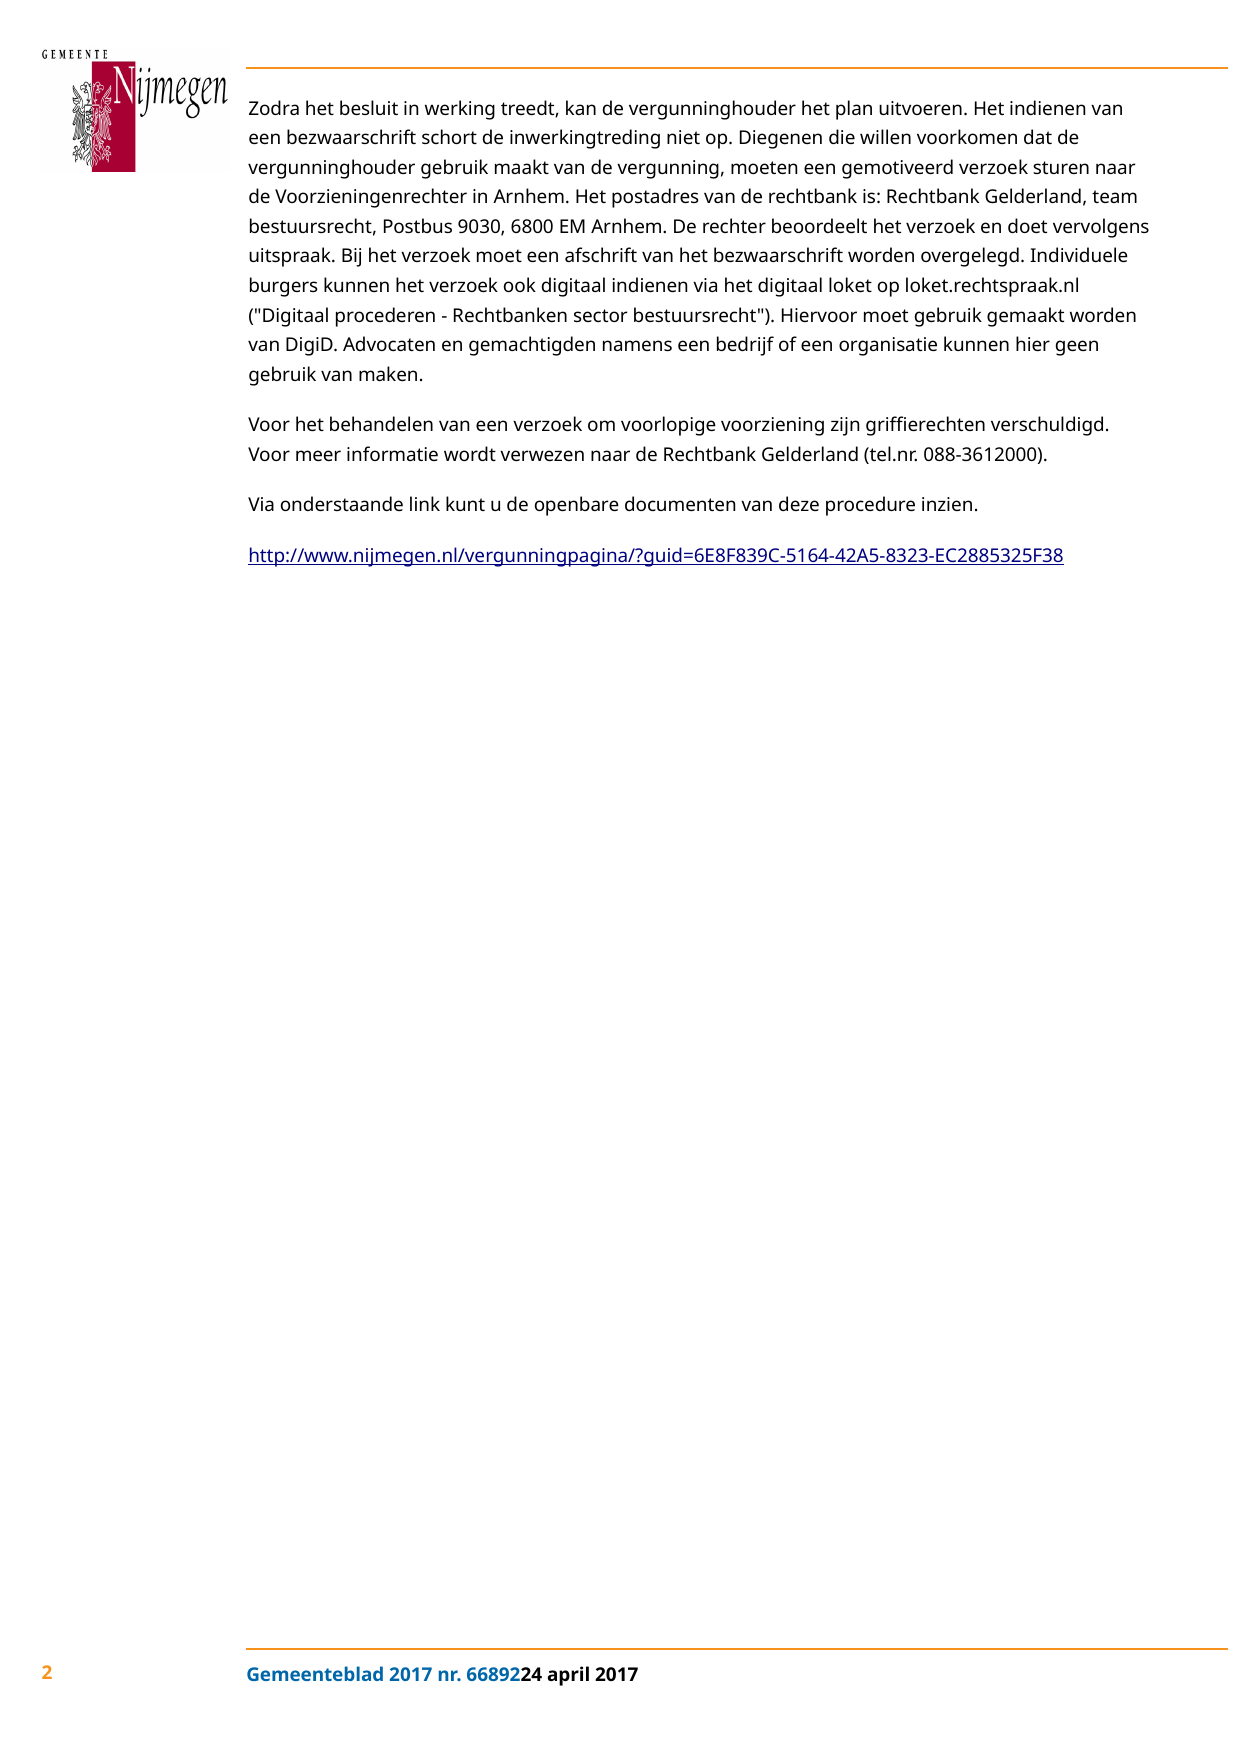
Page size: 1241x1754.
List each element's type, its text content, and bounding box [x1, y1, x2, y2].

text Via onderstaande link kunt u de openbare documenten van deze procedure inzien. [248, 491, 1152, 517]
text Voor het behandelen van een verzoek om voorlopige voorziening zijn griffierechten verschuldigd. Voor meer informatie wordt verwezen naar de Rechtbank Gelderland (tel.nr. 088-3612000). [248, 411, 1152, 467]
text http://www.nijmegen.nl/vergunningpagina/?guid=6E8F839C-5164-42A5-8323-EC2885325F38 [248, 542, 1152, 568]
picture [41, 47, 231, 172]
text Zodra het besluit in werking treedt, kan de vergunninghouder het plan uitvoeren. Het indienen van een bezwaarschrift schort de inwerkingtreding niet op. Diegenen die willen voorkomen dat de vergunninghouder gebruik maakt van de vergunning, moeten een gemotiveerd verzoek sturen naar de Voorzieningenrechter in Arnhem. Het postadres van de rechtbank is: Rechtbank Gelderland, team bestuursrecht, Postbus 9030, 6800 EM Arnhem. De rechter beoordeelt het verzoek en doet vervolgens uitspraak. Bij het verzoek moet een afschrift van het bezwaarschrift worden overgelegd. Individuele burgers kunnen het verzoek ook digitaal indienen via het digitaal loket op loket.rechtspraak.nl ("Digitaal procederen - Rechtbanken sector bestuursrecht"). Hiervoor moet gebruik gemaakt worden van DigiD. Advocaten en gemachtigden namens een bedrijf of een organisatie kunnen hier geen gebruik van maken. [248, 95, 1152, 387]
